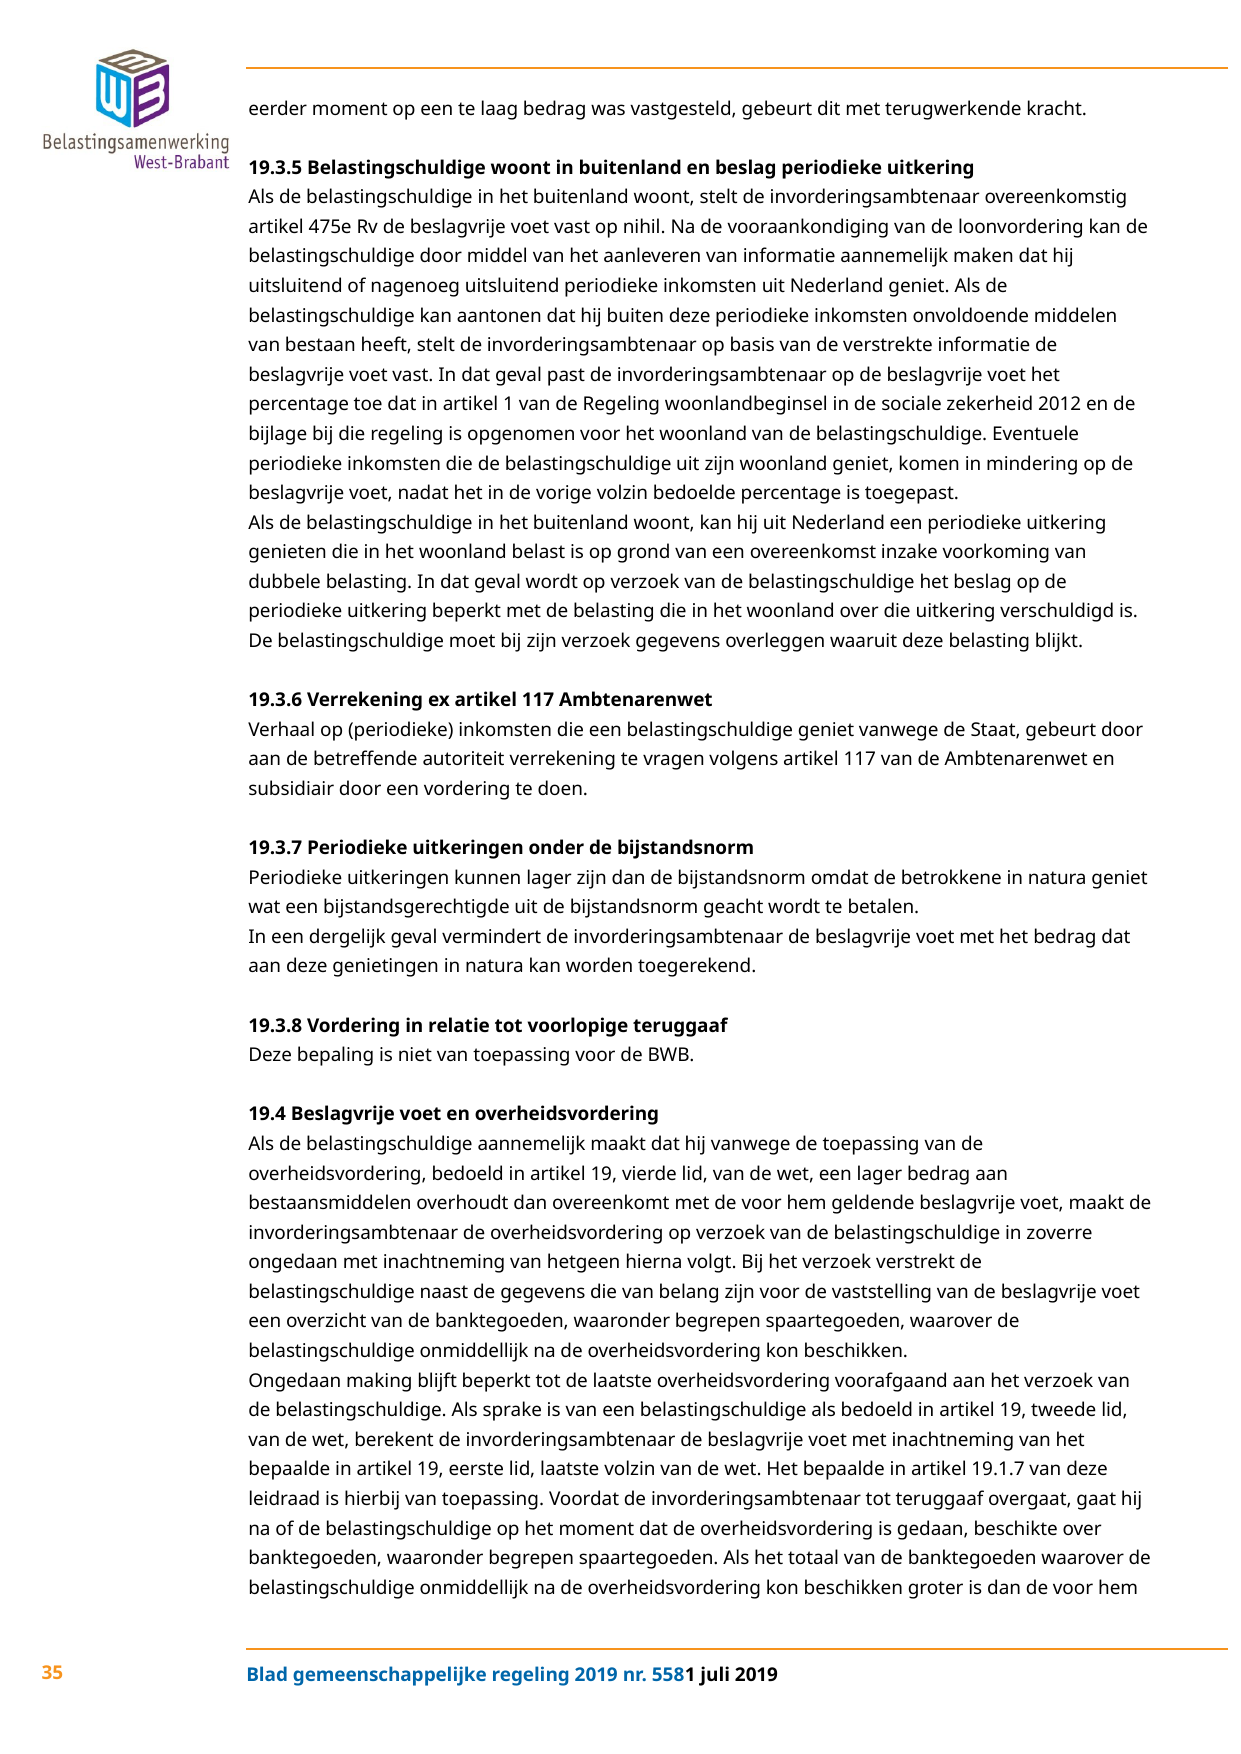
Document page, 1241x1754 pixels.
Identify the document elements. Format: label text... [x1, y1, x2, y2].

picture [41, 47, 231, 172]
text Periodieke uitkeringen kunnen lager zijn dan de bijstandsnorm omdat de betrokkene in natura geniet wat een bijstandsgerechtigde uit de bijstandsnorm geacht wordt te betalen. [248, 864, 1152, 919]
text 19.4 Beslagvrije voet en overheidsvordering [248, 1101, 1152, 1126]
text 19.3.6 Verrekening ex artikel 117 Ambtenarenwet [248, 686, 1152, 712]
text 19.3.7 Periodieke uitkeringen onder de bijstandsnorm [248, 834, 1152, 860]
text Als de belastingschuldige aannemelijk maakt dat hij vanwege de toepassing van de overheidsvordering, bedoeld in artikel 19, vierde lid, van de wet, een lager bedrag aan bestaansmiddelen overhoudt dan overeenkomt met de voor hem geldende beslagvrije voet, maakt de invorderingsambtenaar de overheidsvordering op verzoek van de belastingschuldige in zoverre ongedaan met inachtneming van hetgeen hierna volgt. Bij het verzoek verstrekt de belastingschuldige naast de gegevens die van belang zijn voor de vaststelling van de beslagvrije voet een overzicht van de banktegoeden, waaronder begrepen spaartegoeden, waarover de belastingschuldige onmiddellijk na de overheidsvordering kon beschikken. [248, 1130, 1152, 1363]
text Ongedaan making blijft beperkt tot de laatste overheidsvordering voorafgaand aan het verzoek van de belastingschuldige. Als sprake is van een belastingschuldige als bedoeld in artikel 19, tweede lid, van de wet, berekent de invorderingsambtenaar de beslagvrije voet met inachtneming van het bepaalde in artikel 19, eerste lid, laatste volzin van de wet. Het bepaalde in artikel 19.1.7 van deze leidraad is hierbij van toepassing. Voordat de invorderingsambtenaar tot teruggaaf overgaat, gaat hij na of de belastingschuldige op het moment dat de overheidsvordering is gedaan, beschikte over banktegoeden, waaronder begrepen spaartegoeden. Als het totaal van de banktegoeden waarover de belastingschuldige onmiddellijk na de overheidsvordering kon beschikken groter is dan de voor hem [248, 1367, 1152, 1600]
text 19.3.8 Vordering in relatie tot voorlopige teruggaaf [248, 1012, 1152, 1038]
text Als de belastingschuldige in het buitenland woont, stelt de invorderingsambtenaar overeenkomstig artikel 475e Rv de beslagvrije voet vast op nihil. Na de vooraankondiging van de loonvordering kan de belastingschuldige door middel van het aanleveren van informatie aannemelijk maken dat hij uitsluitend of nagenoeg uitsluitend periodieke inkomsten uit Nederland geniet. Als de belastingschuldige kan aantonen dat hij buiten deze periodieke inkomsten onvoldoende middelen van bestaan heeft, stelt de invorderingsambtenaar op basis van de verstrekte informatie de beslagvrije voet vast. In dat geval past de invorderingsambtenaar op de beslagvrije voet het percentage toe dat in artikel 1 van de Regeling woonlandbeginsel in de sociale zekerheid 2012 en de bijlage bij die regeling is opgenomen voor het woonland van de belastingschuldige. Eventuele periodieke inkomsten die de belastingschuldige uit zijn woonland geniet, komen in mindering op de beslagvrije voet, nadat het in de vorige volzin bedoelde percentage is toegepast. [248, 183, 1152, 505]
text eerder moment op een te laag bedrag was vastgesteld, gebeurt dit met terugwerkende kracht. [248, 95, 1152, 121]
text Verhaal op (periodieke) inkomsten die een belastingschuldige geniet vanwege de Staat, gebeurt door aan de betreffende autoriteit verrekening te vragen volgens artikel 117 van de Ambtenarenwet en subsidiair door een vordering te doen. [248, 716, 1152, 801]
text Deze bepaling is niet van toepassing voor de BWB. [248, 1041, 1152, 1067]
text Als de belastingschuldige in het buitenland woont, kan hij uit Nederland een periodieke uitkering genieten die in het woonland belast is op grond van een overeenkomst inzake voorkoming van dubbele belasting. In dat geval wordt op verzoek van de belastingschuldige het beslag op de periodieke uitkering beperkt met de belasting die in het woonland over die uitkering verschuldigd is. De belastingschuldige moet bij zijn verzoek gegevens overleggen waaruit deze belasting blijkt. [248, 509, 1152, 653]
text In een dergelijk geval vermindert de invorderingsambtenaar de beslagvrije voet met het bedrag dat aan deze genietingen in natura kan worden toegerekend. [248, 923, 1152, 978]
text 19.3.5 Belastingschuldige woont in buitenland en beslag periodieke uitkering [248, 154, 1152, 180]
